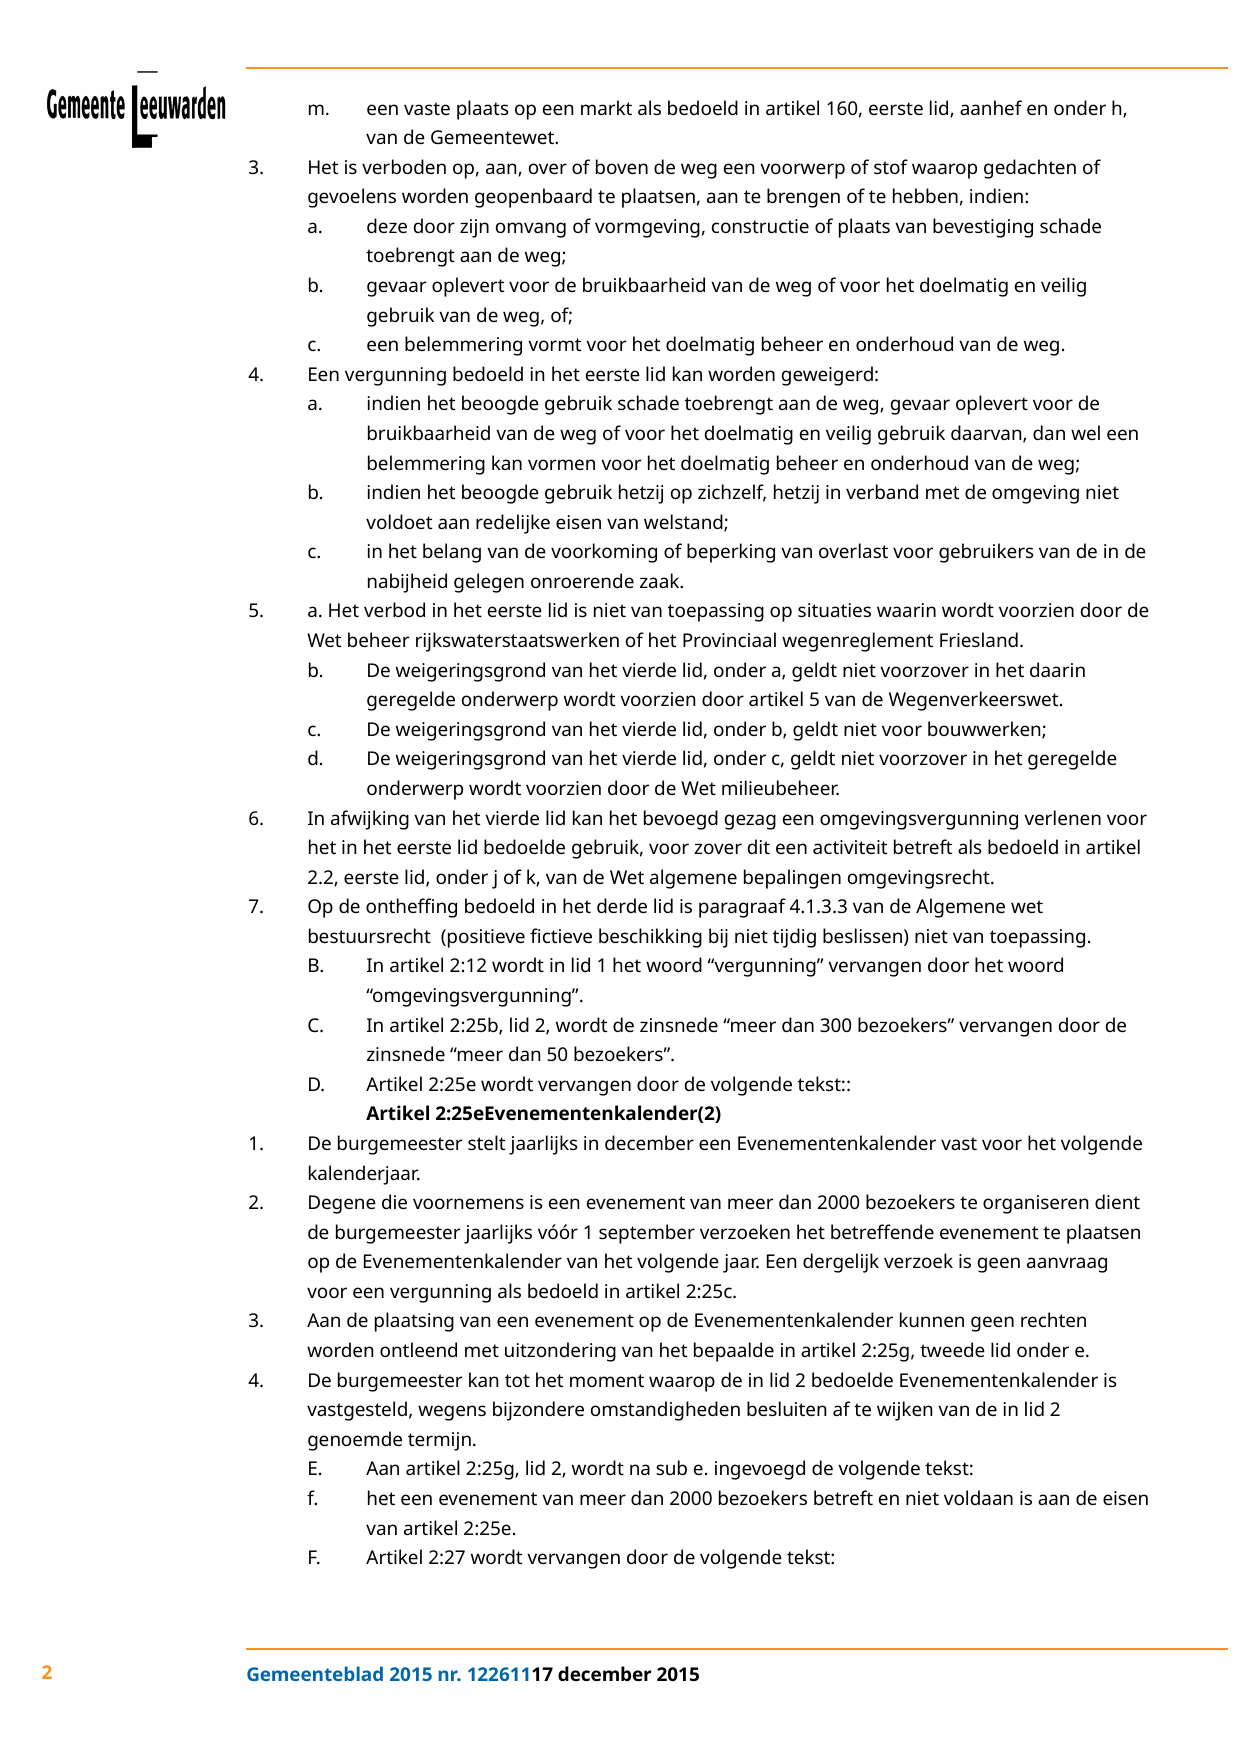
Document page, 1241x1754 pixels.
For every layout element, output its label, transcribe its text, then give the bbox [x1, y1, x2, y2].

list a. Het verbod in het eerste lid is niet van toepassing op situaties waarin wordt voorzien door de Wet beheer rijkswaterstaatswerken of het Provinciaal wegenreglement Friesland. [248, 598, 1152, 653]
list De burgemeester stelt jaarlijks in december een Evenementenkalender vast voor het volgende kalenderjaar. [248, 1130, 1152, 1186]
list deze door zijn omvang of vormgeving, constructie of plaats van bevestiging schade toebrengt aan de weg; [307, 213, 1152, 268]
list gevaar oplevert voor de bruikbaarheid van de weg of voor het doelmatig en veilig gebruik van de weg, of; [307, 272, 1152, 328]
list De weigeringsgrond van het vierde lid, onder c, geldt niet voorzover in het geregelde onderwerp wordt voorzien door de Wet milieubeheer. [307, 746, 1152, 801]
list De burgemeester kan tot het moment waarop de in lid 2 bedoelde Evenementenkalender is vastgesteld, wegens bijzondere omstandigheden besluiten af te wijken van de in lid 2 genoemde termijn. [248, 1367, 1152, 1452]
list In artikel 2:12 wordt in lid 1 het woord “vergunning” vervangen door het woord “omgevingsvergunning”. [307, 953, 1152, 1008]
list In afwijking van het vierde lid kan het bevoegd gezag een omgevingsvergunning verlenen voor het in het eerste lid bedoelde gebruik, voor zover dit een activiteit betreft als bedoeld in artikel 2.2, eerste lid, onder j of k, van de Wet algemene bepalingen omgevingsrecht. [248, 805, 1152, 890]
list De weigeringsgrond van het vierde lid, onder a, geldt niet voorzover in het daarin geregelde onderwerp wordt voorzien door artikel 5 van de Wegenverkeerswet. [307, 657, 1152, 712]
list Het is verboden op, aan, over of boven de weg een voorwerp of stof waarop gedachten of gevoelens worden geopenbaard te plaatsen, aan te brengen of te hebben, indien: [248, 154, 1152, 209]
list Artikel 2:25e wordt vervangen door de volgende tekst:: [307, 1071, 1152, 1097]
list Artikel 2:25eEvenementenkalender(2) [307, 1101, 1152, 1126]
list Aan de plaatsing van een evenement op de Evenementenkalender kunnen geen rechten worden ontleend met uitzondering van het bepaalde in artikel 2:25g, tweede lid onder e. [248, 1308, 1152, 1363]
list een vaste plaats op een markt als bedoeld in artikel 160, eerste lid, aanhef en onder h, van de Gemeentewet. [307, 95, 1152, 150]
list indien het beoogde gebruik hetzij op zichzelf, hetzij in verband met de omgeving niet voldoet aan redelijke eisen van welstand; [307, 479, 1152, 535]
list Op de ontheffing bedoeld in het derde lid is paragraaf 4.1.3.3 van de Algemene wet bestuursrecht (positieve fictieve beschikking bij niet tijdig beslissen) niet van toepassing. [248, 893, 1152, 949]
list Een vergunning bedoeld in het eerste lid kan worden geweigerd: [248, 361, 1152, 387]
list Artikel 2:27 wordt vervangen door de volgende tekst: [307, 1544, 1152, 1570]
picture [41, 47, 231, 172]
list Aan artikel 2:25g, lid 2, wordt na sub e. ingevoegd de volgende tekst: [307, 1456, 1152, 1481]
list In artikel 2:25b, lid 2, wordt de zinsnede “meer dan 300 bezoekers” vervangen door de zinsnede “meer dan 50 bezoekers”. [307, 1012, 1152, 1067]
list een belemmering vormt voor het doelmatig beheer en onderhoud van de weg. [307, 331, 1152, 357]
list De weigeringsgrond van het vierde lid, onder b, geldt niet voor bouwwerken; [307, 716, 1152, 742]
list indien het beoogde gebruik schade toebrengt aan de weg, gevaar oplevert voor de bruikbaarheid van de weg of voor het doelmatig en veilig gebruik daarvan, dan wel een belemmering kan vormen voor het doelmatig beheer en onderhoud van de weg; [307, 391, 1152, 476]
list Degene die voornemens is een evenement van meer dan 2000 bezoekers te organiseren dient de burgemeester jaarlijks vóór 1 september verzoeken het betreffende evenement te plaatsen op de Evenementenkalender van het volgende jaar. Een dergelijk verzoek is geen aanvraag voor een vergunning als bedoeld in artikel 2:25c. [248, 1189, 1152, 1304]
list het een evenement van meer dan 2000 bezoekers betreft en niet voldaan is aan de eisen van artikel 2:25e. [307, 1485, 1152, 1541]
list in het belang van de voorkoming of beperking van overlast voor gebruikers van de in de nabijheid gelegen onroerende zaak. [307, 538, 1152, 594]
